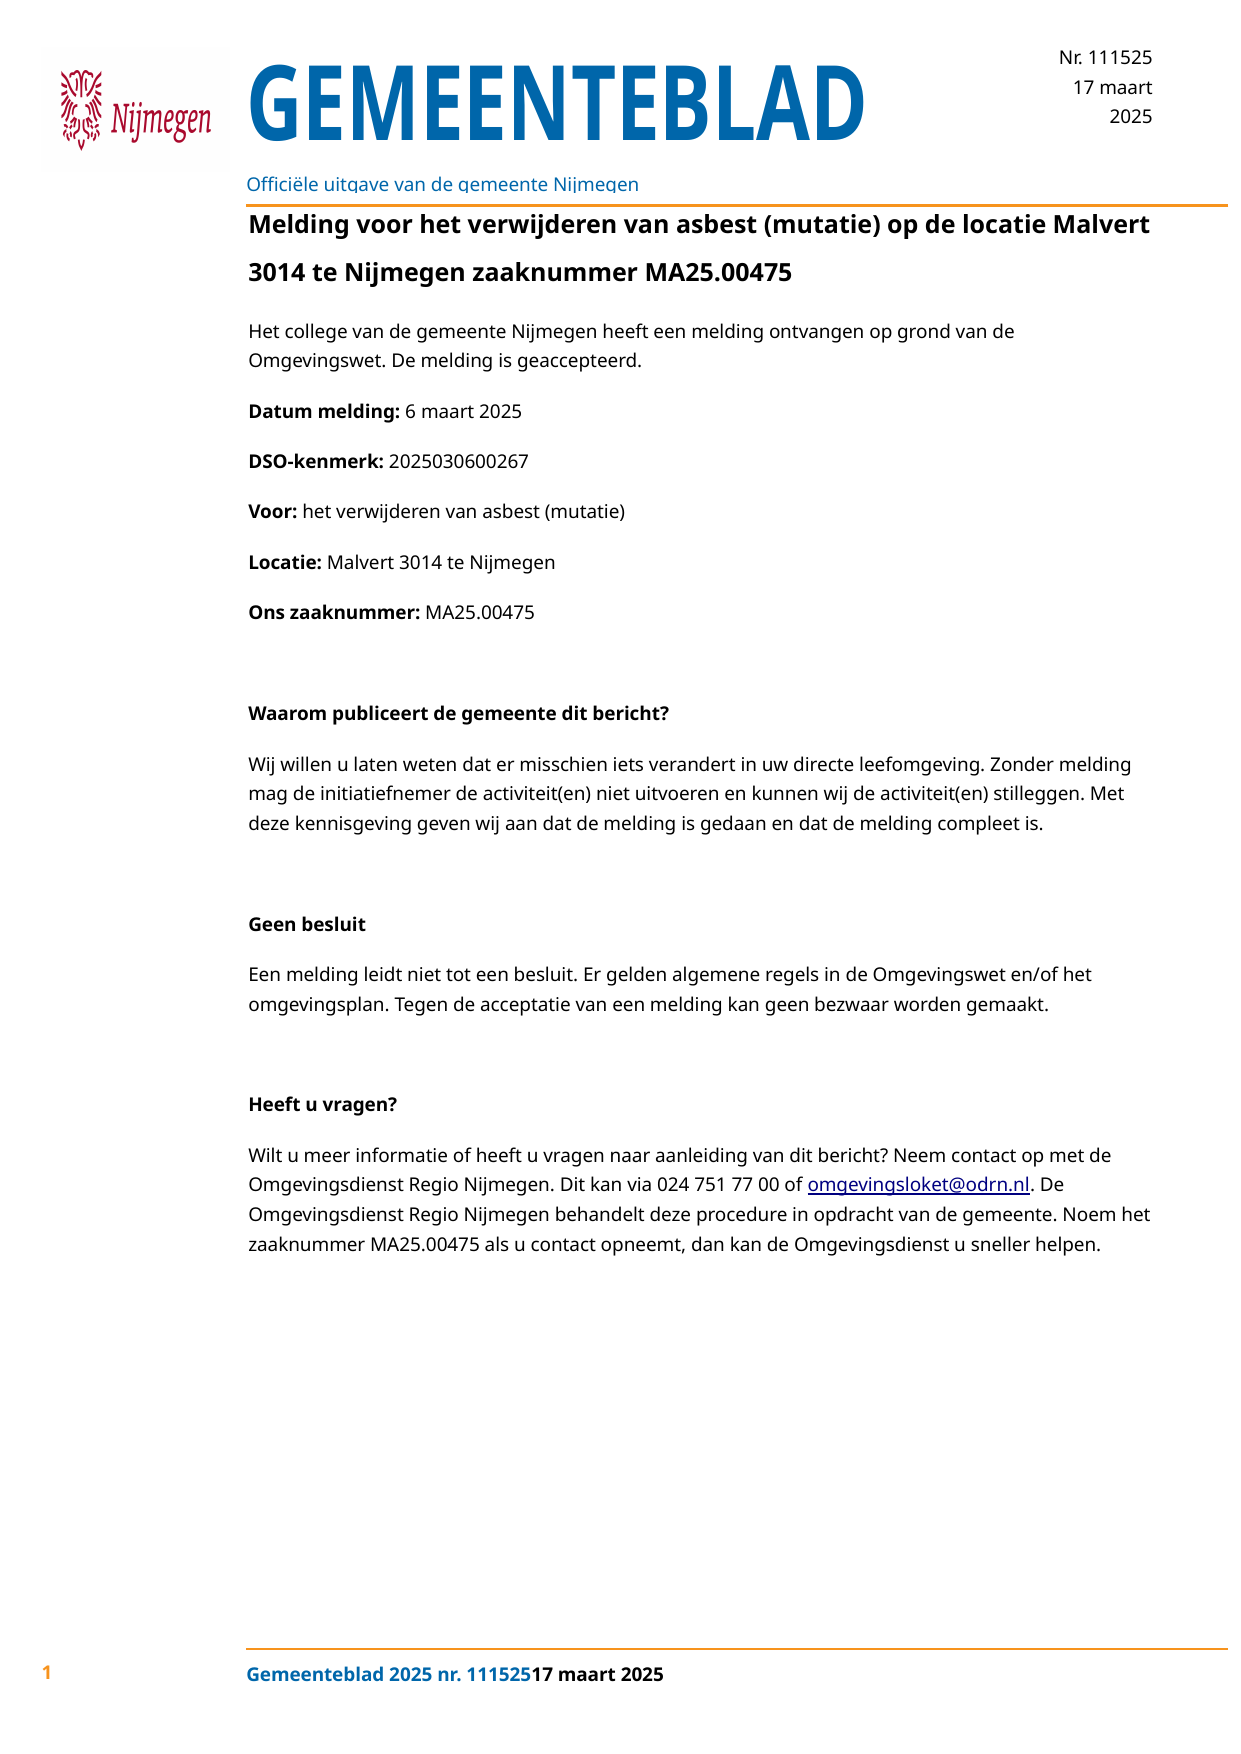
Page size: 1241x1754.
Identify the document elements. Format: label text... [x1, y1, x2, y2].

text Melding voor het verwijderen van asbest (mutatie) op de locatie Malvert 3014 te Nijmegen zaaknummer MA25.00475 [248, 207, 1152, 288]
text Wij willen u laten weten dat er misschien iets verandert in uw directe leefomgeving. Zonder melding mag de initiatiefnemer de activiteit(en) niet uitvoeren en kunnen wij de activiteit(en) stilleggen. Met deze kennisgeving geven wij aan dat de melding is gedaan en dat de melding compleet is. [248, 751, 1152, 836]
text Waarom publiceert de gemeente dit bericht? [248, 700, 1152, 726]
text Wilt u meer informatie of heeft u vragen naar aanleiding van dit bericht? Neem contact op met de Omgevingsdienst Regio Nijmegen. Dit kan via 024 751 77 00 of omgevingsloket@odrn.nl. De Omgevingsdienst Regio Nijmegen behandelt deze procedure in opdracht van de gemeente. Noem het zaaknummer MA25.00475 als u contact opneemt, dan kan de Omgevingsdienst u sneller helpen. [248, 1142, 1152, 1257]
text Ons zaaknummer: MA25.00475 [248, 599, 1152, 625]
text Heeft u vragen? [248, 1092, 1152, 1117]
text DSO-kenmerk: 2025030600267 [248, 448, 1152, 474]
text Datum melding: 6 maart 2025 [248, 398, 1152, 424]
picture [41, 47, 231, 172]
text Een melding leidt niet tot een besluit. Er gelden algemene regels in de Omgevingswet en/of het omgevingsplan. Tegen de acceptatie van een melding kan geen bezwaar worden gemaakt. [248, 961, 1152, 1017]
text Locatie: Malvert 3014 te Nijmegen [248, 549, 1152, 575]
text Voor: het verwijderen van asbest (mutatie) [248, 499, 1152, 524]
text Geen besluit [248, 911, 1152, 937]
text Het college van de gemeente Nijmegen heeft een melding ontvangen op grond van de Omgevingswet. De melding is geaccepteerd. [248, 318, 1152, 373]
